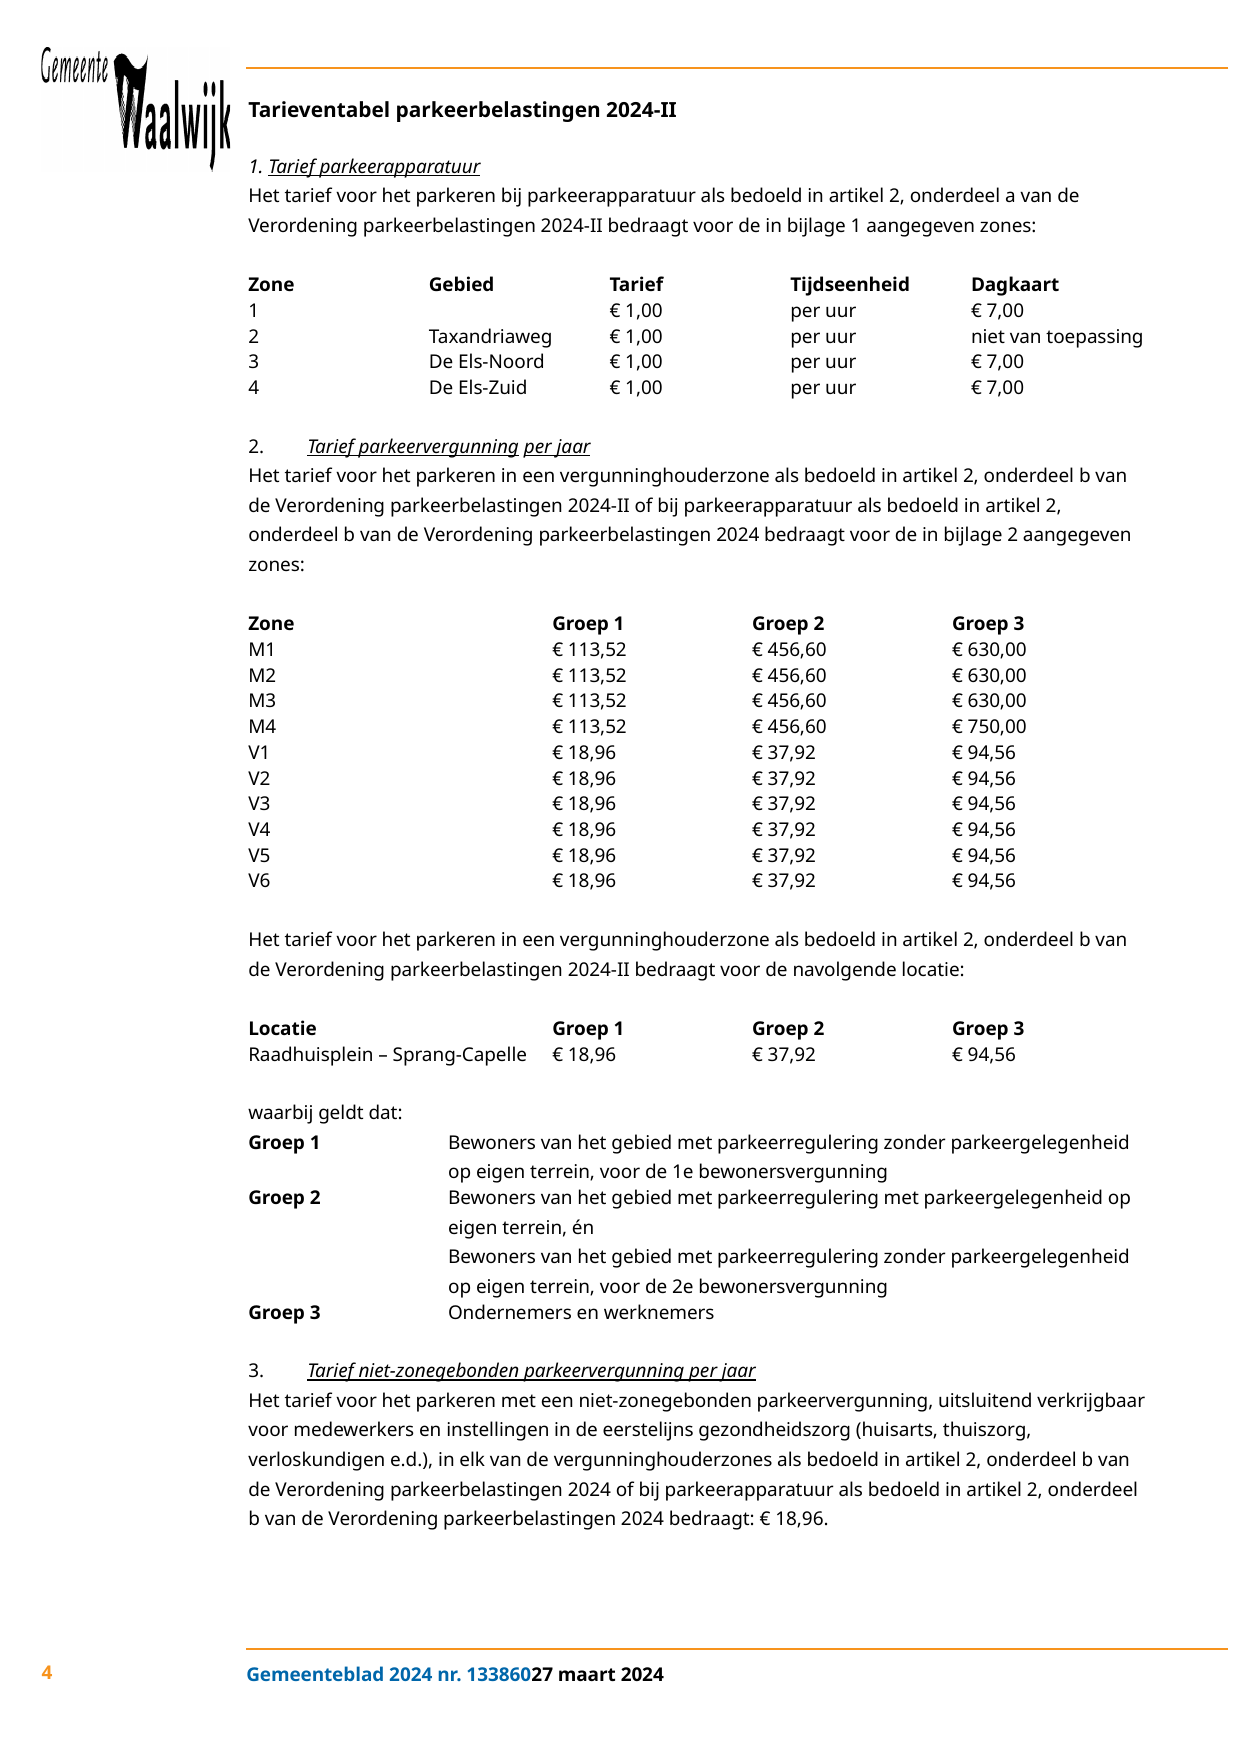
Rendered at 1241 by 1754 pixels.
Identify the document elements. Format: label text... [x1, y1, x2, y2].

text Het tarief voor het parkeren met een niet-zonegebonden parkeervergunning, uitsluitend verkrijgbaar voor medewerkers en instellingen in de eerstelijns gezondheidszorg (huisarts, thuiszorg, verloskundigen e.d.), in elk van de vergunninghouderzones als bedoeld in artikel 2, onderdeel b van de Verordening parkeerbelastingen 2024 of bij parkeerapparatuur als bedoeld in artikel 2, onderdeel b van de Verordening parkeerbelastingen 2024 bedraagt: € 18,96. [248, 1387, 1152, 1531]
table_header Bewoners van het gebied met parkeerregulering zonder parkeergelegenheid op eigen terrein, voor de 1e bewonersvergunning [448, 1129, 1152, 1184]
table_cell € 94,56 [952, 816, 1152, 842]
table_cell V4 [248, 816, 552, 842]
table_header Groep 3 [952, 1015, 1152, 1041]
table_cell V3 [248, 791, 552, 816]
table_cell M4 [248, 713, 552, 739]
table_cell [429, 297, 609, 323]
table_cell € 7,00 [971, 349, 1152, 374]
table_cell € 18,96 [552, 791, 752, 816]
table_cell € 113,52 [552, 713, 752, 739]
table_cell € 7,00 [971, 297, 1152, 323]
table_cell 4 [248, 374, 429, 400]
table_cell De Els-Noord [429, 349, 609, 374]
table_cell € 18,96 [552, 739, 752, 765]
table_cell Raadhuisplein – Sprang-Capelle [248, 1041, 552, 1067]
table_cell € 37,92 [752, 816, 952, 842]
table_cell De Els-Zuid [429, 374, 609, 400]
table_cell V2 [248, 765, 552, 791]
picture [41, 47, 231, 172]
table_cell € 7,00 [971, 374, 1152, 400]
table_cell € 37,92 [752, 842, 952, 868]
table_cell per uur [790, 297, 971, 323]
table_cell € 630,00 [952, 636, 1152, 662]
table_cell niet van toepassing [971, 323, 1152, 348]
text Het tarief voor het parkeren bij parkeerapparatuur als bedoeld in artikel 2, onderdeel a van de Verordening parkeerbelastingen 2024-II bedraagt voor de in bijlage 1 aangegeven zones: [248, 182, 1152, 238]
table_cell € 94,56 [952, 1041, 1152, 1067]
table_cell € 456,60 [752, 713, 952, 739]
table_cell € 94,56 [952, 739, 1152, 765]
table_cell € 630,00 [952, 662, 1152, 688]
list Tarief parkeervergunning per jaar [248, 433, 1152, 458]
table_cell 3 [248, 349, 429, 374]
text Het tarief voor het parkeren in een vergunninghouderzone als bedoeld in artikel 2, onderdeel b van de Verordening parkeerbelastingen 2024-II bedraagt voor de navolgende locatie: [248, 926, 1152, 982]
table_header Groep 2 [752, 1015, 952, 1041]
table_cell € 94,56 [952, 791, 1152, 816]
table_cell per uur [790, 374, 971, 400]
table_cell € 1,00 [609, 323, 790, 348]
table_cell 2 [248, 323, 429, 348]
table_cell Taxandriaweg [429, 323, 609, 348]
text waarbij geldt dat: [248, 1099, 1152, 1125]
table_cell € 94,56 [952, 765, 1152, 791]
table_cell € 18,96 [552, 765, 752, 791]
table_cell € 37,92 [752, 868, 952, 893]
table_header Groep 2 [752, 610, 952, 636]
table_header Tijdseenheid [790, 271, 971, 297]
table_header Groep 1 [552, 610, 752, 636]
table_cell Ondernemers en werknemers [448, 1299, 1152, 1324]
table_cell € 456,60 [752, 688, 952, 713]
table_cell € 18,96 [552, 1041, 752, 1067]
table_cell M3 [248, 688, 552, 713]
table_cell per uur [790, 323, 971, 348]
table_header Gebied [429, 271, 609, 297]
table_header Dagkaart [971, 271, 1152, 297]
table_cell € 18,96 [552, 816, 752, 842]
table_header Groep 1 [552, 1015, 752, 1041]
table_cell per uur [790, 349, 971, 374]
text Het tarief voor het parkeren in een vergunninghouderzone als bedoeld in artikel 2, onderdeel b van de Verordening parkeerbelastingen 2024-II of bij parkeerapparatuur als bedoeld in artikel 2, onderdeel b van de Verordening parkeerbelastingen 2024 bedraagt voor de in bijlage 2 aangegeven zones: [248, 462, 1152, 577]
table_cell Bewoners van het gebied met parkeerregulering met parkeergelegenheid op eigen terrein, én Bewoners van het gebied met parkeerregulering zonder parkeergelegenheid op eigen terrein, voor de 2e bewonersvergunning [448, 1184, 1152, 1299]
table_cell € 113,52 [552, 688, 752, 713]
table_cell € 37,92 [752, 791, 952, 816]
table_header Groep 1 [248, 1129, 448, 1184]
table_cell € 113,52 [552, 662, 752, 688]
table_cell € 37,92 [752, 1041, 952, 1067]
table_cell € 630,00 [952, 688, 1152, 713]
table_cell € 456,60 [752, 662, 952, 688]
table_cell V1 [248, 739, 552, 765]
table_cell M2 [248, 662, 552, 688]
table_cell Groep 3 [248, 1299, 448, 1324]
table_cell € 18,96 [552, 868, 752, 893]
table_cell € 94,56 [952, 868, 1152, 893]
table_header Zone [248, 610, 552, 636]
table_cell € 1,00 [609, 297, 790, 323]
table_cell € 113,52 [552, 636, 752, 662]
table_cell € 1,00 [609, 374, 790, 400]
list Tarief niet-zonegebonden parkeervergunning per jaar [248, 1357, 1152, 1383]
table_cell V5 [248, 842, 552, 868]
text Tarieventabel parkeerbelastingen 2024-II [248, 95, 1152, 123]
table_cell € 37,92 [752, 765, 952, 791]
table_cell 1 [248, 297, 429, 323]
table_header Zone [248, 271, 429, 297]
table_header Tarief [609, 271, 790, 297]
table_cell € 456,60 [752, 636, 952, 662]
table_cell Groep 2 [248, 1184, 448, 1299]
table_cell € 750,00 [952, 713, 1152, 739]
table_header Groep 3 [952, 610, 1152, 636]
table_cell € 37,92 [752, 739, 952, 765]
table_cell € 18,96 [552, 842, 752, 868]
text 1. Tarief parkeerapparatuur [248, 153, 1152, 179]
table_cell € 94,56 [952, 842, 1152, 868]
table_cell V6 [248, 868, 552, 893]
table_header Locatie [248, 1015, 552, 1041]
table_cell € 1,00 [609, 349, 790, 374]
table_cell M1 [248, 636, 552, 662]
